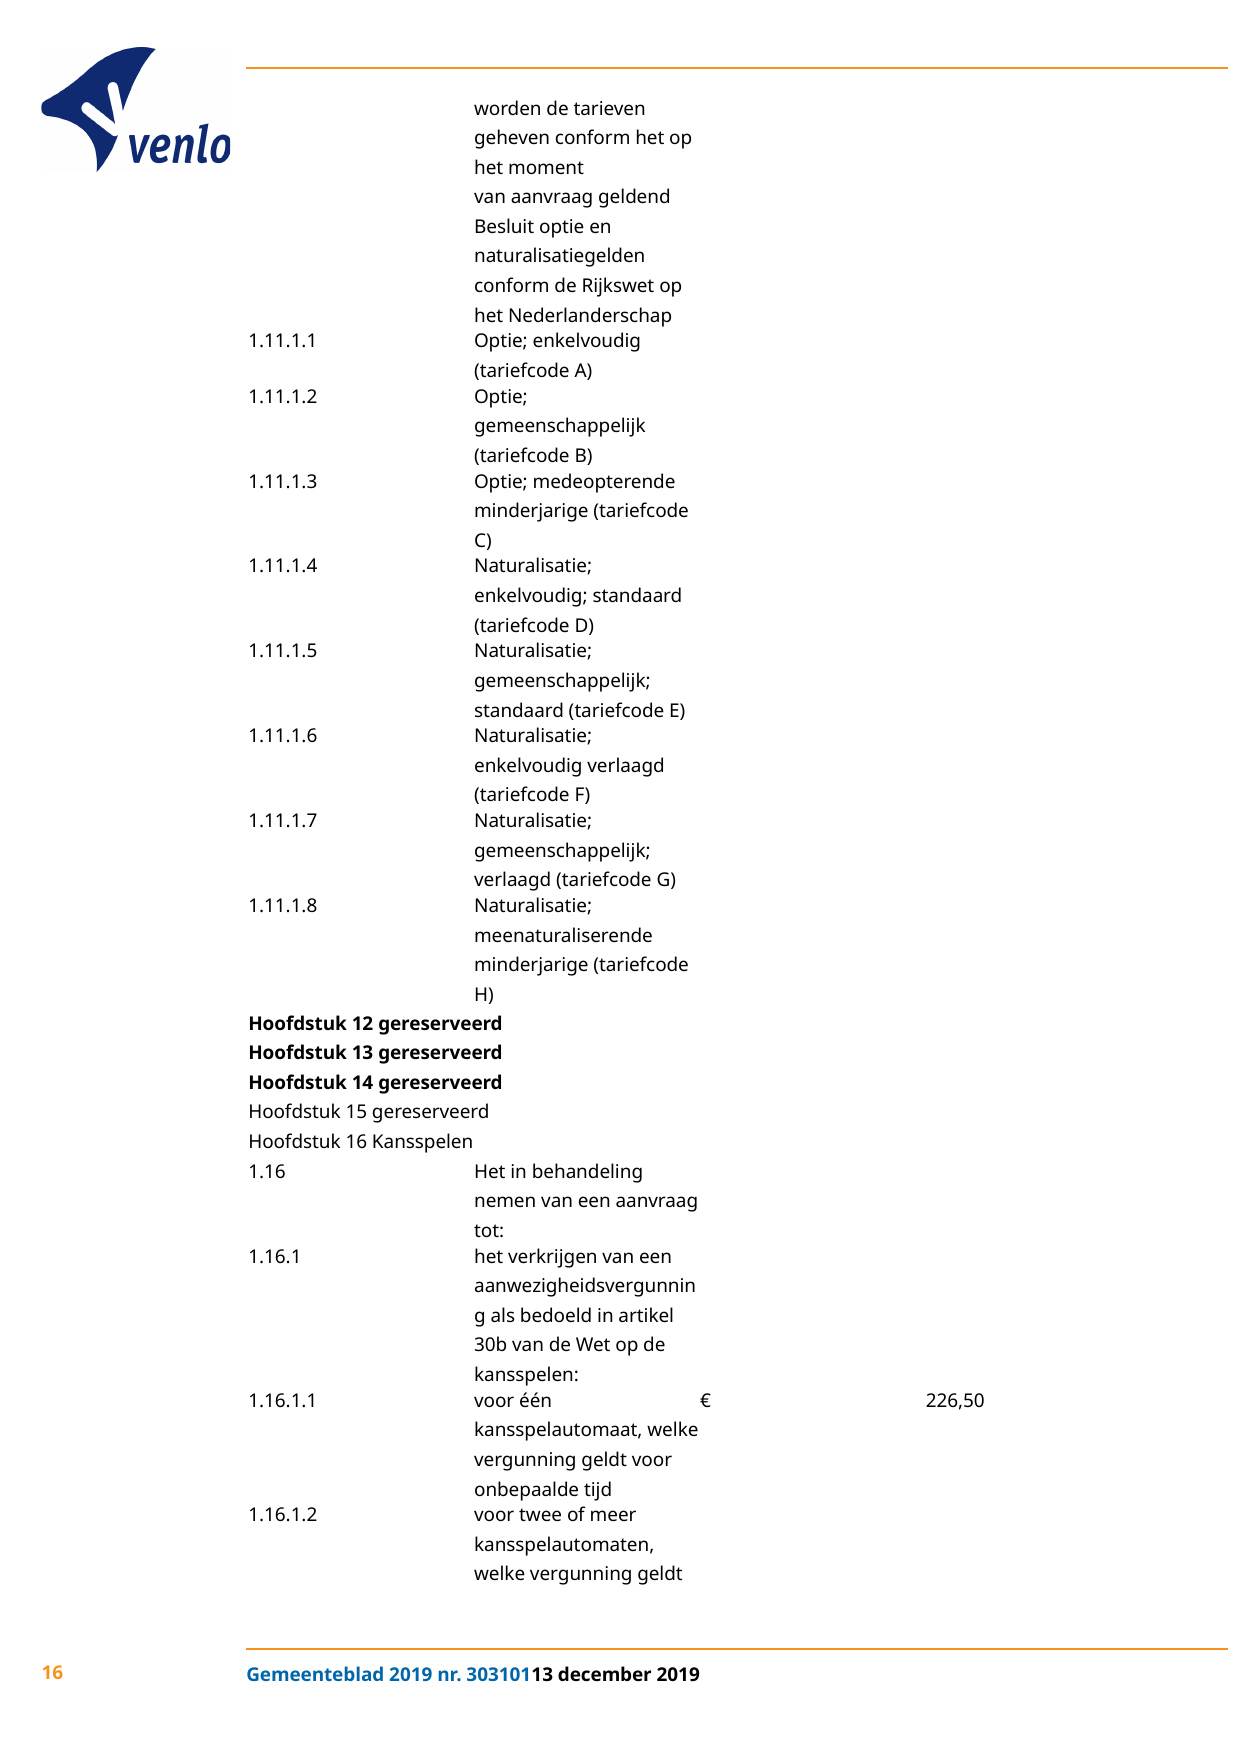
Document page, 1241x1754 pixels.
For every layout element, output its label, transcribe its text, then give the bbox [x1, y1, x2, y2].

table_cell Naturalisatie; enkelvoudig; standaard (tariefcode D) [474, 553, 700, 638]
table_cell [926, 1501, 1152, 1586]
table_cell [700, 383, 926, 468]
table_cell [926, 383, 1152, 468]
text Hoofdstuk 12 gereserveerd [248, 1010, 1152, 1036]
text Hoofdstuk 13 gereserveerd [248, 1039, 1152, 1065]
table_cell 1.11.1.3 [248, 468, 474, 553]
text Hoofdstuk 15 gereserveerd [248, 1099, 1152, 1124]
table_cell [926, 808, 1152, 892]
table_cell [926, 553, 1152, 638]
table_cell Optie; medeopterende minderjarige (tariefcode C) [474, 468, 700, 553]
table_cell 1.16.1 [248, 1243, 474, 1387]
table_cell 1.16.1.2 [248, 1501, 474, 1586]
table_header [926, 1158, 1152, 1243]
table_header [248, 95, 474, 328]
text Hoofdstuk 14 gereserveerd [248, 1069, 1152, 1095]
table_header [700, 1158, 926, 1243]
table_cell voor één kansspelautomaat, welke vergunning geldt voor onbepaalde tijd [474, 1387, 700, 1501]
table_cell [700, 892, 926, 1007]
table_cell 1.11.1.1 [248, 328, 474, 383]
table_cell Naturalisatie; enkelvoudig verlaagd (tariefcode F) [474, 723, 700, 807]
table_cell [700, 1501, 926, 1586]
table_cell [926, 1243, 1152, 1387]
table_cell [700, 553, 926, 638]
table_header Het in behandeling nemen van een aanvraag tot: [474, 1158, 700, 1243]
table_cell 1.11.1.8 [248, 892, 474, 1007]
table_cell [700, 723, 926, 807]
table_cell [926, 892, 1152, 1007]
table_cell 1.11.1.5 [248, 638, 474, 722]
table_cell € [700, 1387, 926, 1501]
table_cell [926, 723, 1152, 807]
table_cell [700, 638, 926, 722]
table_cell 1.11.1.6 [248, 723, 474, 807]
text Hoofdstuk 16 Kansspelen [248, 1128, 1152, 1154]
table_cell [700, 328, 926, 383]
table_cell 226,50 [926, 1387, 1152, 1501]
table_cell Naturalisatie; gemeenschappelijk; standaard (tariefcode E) [474, 638, 700, 722]
table_cell [700, 808, 926, 892]
table_header worden de tarieven geheven conform het op het moment van aanvraag geldend Besluit optie en naturalisatiegelden conform de Rijkswet op het Nederlanderschap [474, 95, 700, 328]
table_cell Naturalisatie; meenaturaliserende minderjarige (tariefcode H) [474, 892, 700, 1007]
table_header 1.16 [248, 1158, 474, 1243]
table_cell [700, 468, 926, 553]
table_header [700, 95, 926, 328]
table_cell [926, 638, 1152, 722]
picture [41, 47, 231, 172]
table_cell Naturalisatie; gemeenschappelijk; verlaagd (tariefcode G) [474, 808, 700, 892]
table_header [926, 95, 1152, 328]
table_cell 1.16.1.1 [248, 1387, 474, 1501]
table_cell 1.11.1.2 [248, 383, 474, 468]
table_cell Optie; gemeenschappelijk (tariefcode B) [474, 383, 700, 468]
table_cell 1.11.1.7 [248, 808, 474, 892]
table_cell [700, 1243, 926, 1387]
table_cell 1.11.1.4 [248, 553, 474, 638]
table_cell voor twee of meer kansspelautomaten, welke vergunning geldt [474, 1501, 700, 1586]
table_cell [926, 468, 1152, 553]
table_cell Optie; enkelvoudig (tariefcode A) [474, 328, 700, 383]
table_cell [926, 328, 1152, 383]
table_cell het verkrijgen van een aanwezigheidsvergunning als bedoeld in artikel 30b van de Wet op de kansspelen: [474, 1243, 700, 1387]
